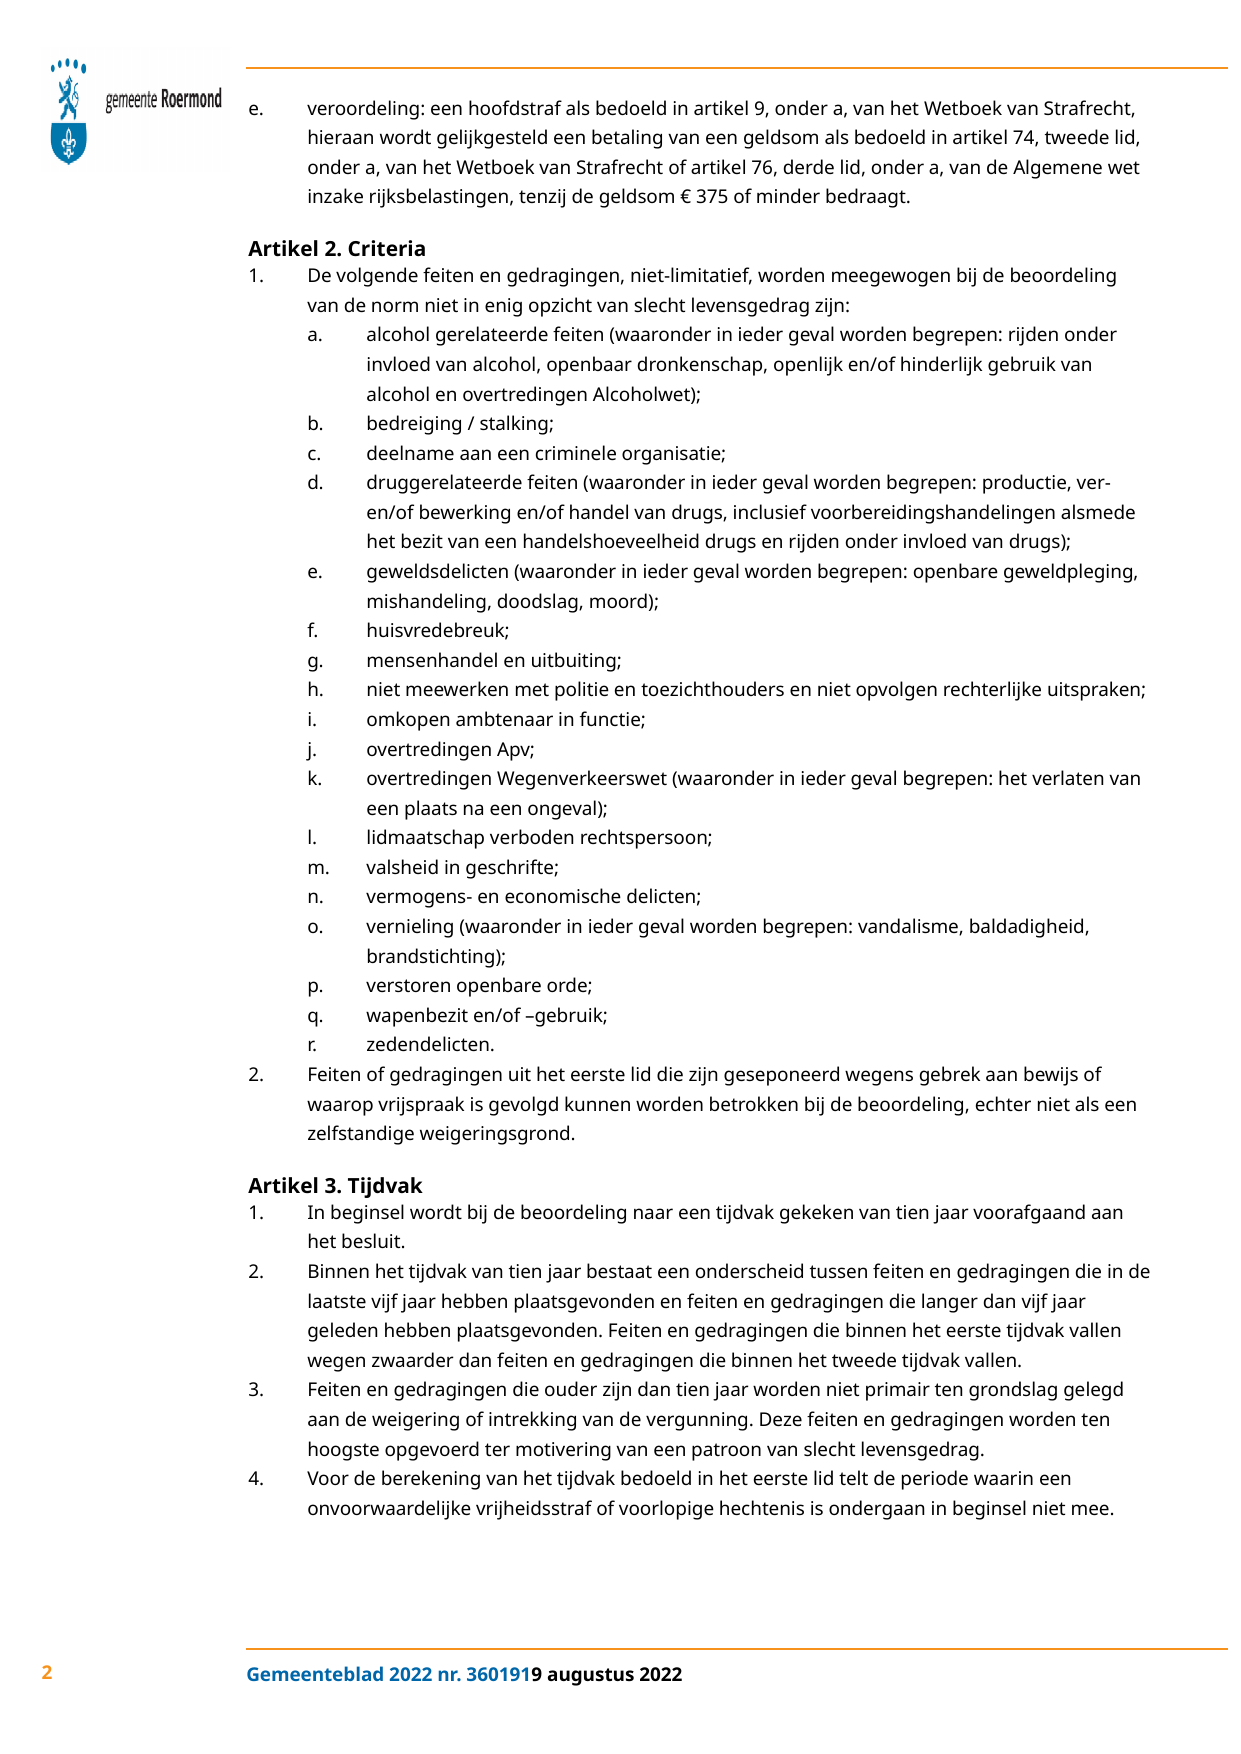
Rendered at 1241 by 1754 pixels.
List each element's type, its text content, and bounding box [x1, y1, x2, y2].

list lidmaatschap verboden rechtspersoon; [307, 824, 1152, 850]
list wapenbezit en/of –gebruik; [307, 1002, 1152, 1028]
text Artikel 3. Tijdvak [248, 1171, 1152, 1199]
list Feiten of gedragingen uit het eerste lid die zijn geseponeerd wegens gebrek aan bewijs of waarop vrijspraak is gevolgd kunnen worden betrokken bij de beoordeling, echter niet als een zelfstandige weigeringsgrond. [248, 1061, 1152, 1146]
list Feiten en gedragingen die ouder zijn dan tien jaar worden niet primair ten grondslag gelegd aan de weigering of intrekking van de vergunning. Deze feiten en gedragingen worden ten hoogste opgevoerd ter motivering van een patroon van slecht levensgedrag. [248, 1377, 1152, 1462]
list deelname aan een criminele organisatie; [307, 440, 1152, 466]
list geweldsdelicten (waaronder in ieder geval worden begrepen: openbare geweldpleging, mishandeling, doodslag, moord); [307, 558, 1152, 613]
list omkopen ambtenaar in functie; [307, 706, 1152, 732]
list overtredingen Wegenverkeerswet (waaronder in ieder geval begrepen: het verlaten van een plaats na een ongeval); [307, 765, 1152, 821]
list De volgende feiten en gedragingen, niet-limitatief, worden meegewogen bij de beoordeling van de norm niet in enig opzicht van slecht levensgedrag zijn: [248, 262, 1152, 318]
list vernieling (waaronder in ieder geval worden begrepen: vandalisme, baldadigheid, brandstichting); [307, 913, 1152, 968]
list veroordeling: een hoofdstraf als bedoeld in artikel 9, onder a, van het Wetboek van Strafrecht, hieraan wordt gelijkgesteld een betaling van een geldsom als bedoeld in artikel 74, tweede lid, onder a, van het Wetboek van Strafrecht of artikel 76, derde lid, onder a, van de Algemene wet inzake rijksbelastingen, tenzij de geldsom € 375 of minder bedraagt. [248, 95, 1152, 209]
list mensenhandel en uitbuiting; [307, 647, 1152, 673]
list Voor de berekening van het tijdvak bedoeld in het eerste lid telt de periode waarin een onvoorwaardelijke vrijheidsstraf of voorlopige hechtenis is ondergaan in beginsel niet mee. [248, 1465, 1152, 1521]
list huisvredebreuk; [307, 617, 1152, 643]
list overtredingen Apv; [307, 736, 1152, 761]
list bedreiging / stalking; [307, 410, 1152, 436]
picture [41, 47, 231, 172]
list alcohol gerelateerde feiten (waaronder in ieder geval worden begrepen: rijden onder invloed van alcohol, openbaar dronkenschap, openlijk en/of hinderlijk gebruik van alcohol en overtredingen Alcoholwet); [307, 322, 1152, 406]
list niet meewerken met politie en toezichthouders en niet opvolgen rechterlijke uitspraken; [307, 677, 1152, 702]
list druggerelateerde feiten (waaronder in ieder geval worden begrepen: productie, ver- en/of bewerking en/of handel van drugs, inclusief voorbereidingshandelingen alsmede het bezit van een handelshoeveelheid drugs en rijden onder invloed van drugs); [307, 469, 1152, 554]
list zedendelicten. [307, 1032, 1152, 1057]
list Binnen het tijdvak van tien jaar bestaat een onderscheid tussen feiten en gedragingen die in de laatste vijf jaar hebben plaatsgevonden en feiten en gedragingen die langer dan vijf jaar geleden hebben plaatsgevonden. Feiten en gedragingen die binnen het eerste tijdvak vallen wegen zwaarder dan feiten en gedragingen die binnen het tweede tijdvak vallen. [248, 1258, 1152, 1373]
list In beginsel wordt bij de beoordeling naar een tijdvak gekeken van tien jaar voorafgaand aan het besluit. [248, 1199, 1152, 1254]
list verstoren openbare orde; [307, 972, 1152, 998]
text Artikel 2. Criteria [248, 234, 1152, 262]
list valsheid in geschrifte; [307, 854, 1152, 880]
list vermogens- en economische delicten; [307, 884, 1152, 909]
